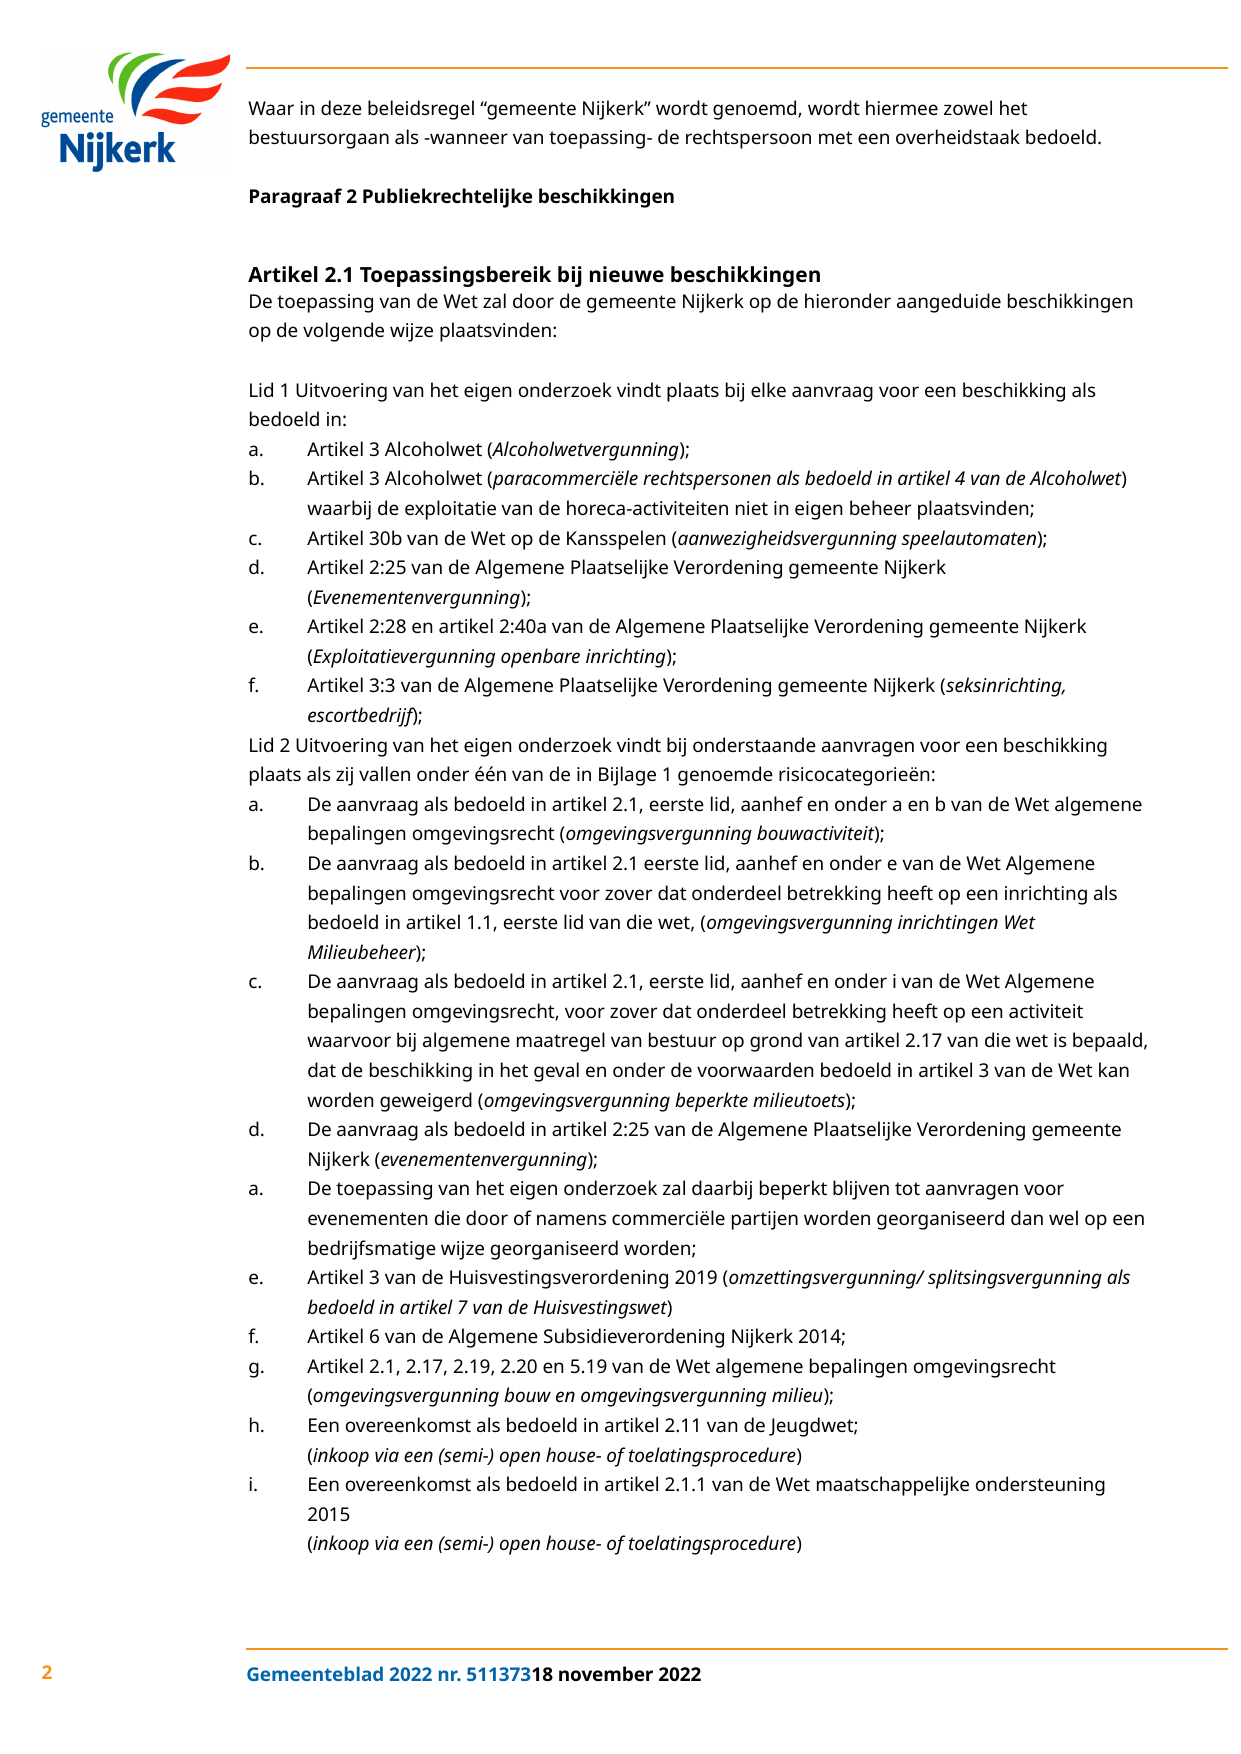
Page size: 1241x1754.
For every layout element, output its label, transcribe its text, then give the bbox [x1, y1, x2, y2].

list De aanvraag als bedoeld in artikel 2.1, eerste lid, aanhef en onder i van de Wet Algemene bepalingen omgevingsrecht, voor zover dat onderdeel betrekking heeft op een activiteit waarvoor bij algemene maatregel van bestuur op grond van artikel 2.17 van die wet is bepaald, dat de beschikking in het geval en onder de voorwaarden bedoeld in artikel 3 van de Wet kan worden geweigerd (omgevingsvergunning beperkte milieutoets); [248, 968, 1152, 1113]
list (inkoop via een (semi-) open house- of toelatingsprocedure) [248, 1442, 1152, 1468]
list Artikel 30b van de Wet op de Kansspelen (aanwezigheidsvergunning speelautomaten); [248, 525, 1152, 551]
text Lid 2 Uitvoering van het eigen onderzoek vindt bij onderstaande aanvragen voor een beschikking plaats als zij vallen onder één van de in Bijlage 1 genoemde risicocategorieën: [248, 732, 1152, 787]
list Artikel 2.1, 2.17, 2.19, 2.20 en 5.19 van de Wet algemene bepalingen omgevingsrecht (omgevingsvergunning bouw en omgevingsvergunning milieu); [248, 1353, 1152, 1408]
list Artikel 2:25 van de Algemene Plaatselijke Verordening gemeente Nijkerk (Evenementenvergunning); [248, 554, 1152, 610]
list Artikel 3:3 van de Algemene Plaatselijke Verordening gemeente Nijkerk (seksinrichting, escortbedrijf); [248, 673, 1152, 728]
list Artikel 2:28 en artikel 2:40a van de Algemene Plaatselijke Verordening gemeente Nijkerk (Exploitatievergunning openbare inrichting); [248, 613, 1152, 669]
text Waar in deze beleidsregel “gemeente Nijkerk” wordt genoemd, wordt hiermee zowel het bestuursorgaan als -wanneer van toepassing- de rechtspersoon met een overheidstaak bedoeld. [248, 95, 1152, 150]
list Een overeenkomst als bedoeld in artikel 2.11 van de Jeugdwet; [248, 1412, 1152, 1438]
text Lid 1 Uitvoering van het eigen onderzoek vindt plaats bij elke aanvraag voor een beschikking als bedoeld in: [248, 377, 1152, 432]
list De toepassing van het eigen onderzoek zal daarbij beperkt blijven tot aanvragen voor evenementen die door of namens commerciële partijen worden georganiseerd dan wel op een bedrijfsmatige wijze georganiseerd worden; [248, 1176, 1152, 1261]
list Een overeenkomst als bedoeld in artikel 2.1.1 van de Wet maatschappelijke ondersteuning 2015 [248, 1471, 1152, 1527]
text De toepassing van de Wet zal door de gemeente Nijkerk op de hieronder aangeduide beschikkingen op de volgende wijze plaatsvinden: [248, 288, 1152, 343]
list De aanvraag als bedoeld in artikel 2.1, eerste lid, aanhef en onder a en b van de Wet algemene bepalingen omgevingsrecht (omgevingsvergunning bouwactiviteit); [248, 791, 1152, 846]
list De aanvraag als bedoeld in artikel 2:25 van de Algemene Plaatselijke Verordening gemeente Nijkerk (evenementenvergunning); [248, 1116, 1152, 1172]
list Artikel 3 Alcoholwet (paracommerciële rechtspersonen als bedoeld in artikel 4 van de Alcoholwet) waarbij de exploitatie van de horeca-activiteiten niet in eigen beheer plaatsvinden; [248, 466, 1152, 521]
list De aanvraag als bedoeld in artikel 2.1 eerste lid, aanhef en onder e van de Wet Algemene bepalingen omgevingsrecht voor zover dat onderdeel betrekking heeft op een inrichting als bedoeld in artikel 1.1, eerste lid van die wet, (omgevingsvergunning inrichtingen Wet Milieubeheer); [248, 850, 1152, 965]
list Artikel 3 Alcoholwet (Alcoholwetvergunning); [248, 436, 1152, 462]
picture [41, 47, 231, 172]
list Artikel 6 van de Algemene Subsidieverordening Nijkerk 2014; [248, 1323, 1152, 1349]
list (inkoop via een (semi-) open house- of toelatingsprocedure) [248, 1531, 1152, 1556]
text Artikel 2.1 Toepassingsbereik bij nieuwe beschikkingen [248, 260, 1152, 288]
text Paragraaf 2 Publiekrechtelijke beschikkingen [248, 183, 1152, 209]
list Artikel 3 van de Huisvestingsverordening 2019 (omzettingsvergunning/ splitsingsvergunning als bedoeld in artikel 7 van de Huisvestingswet) [248, 1264, 1152, 1320]
